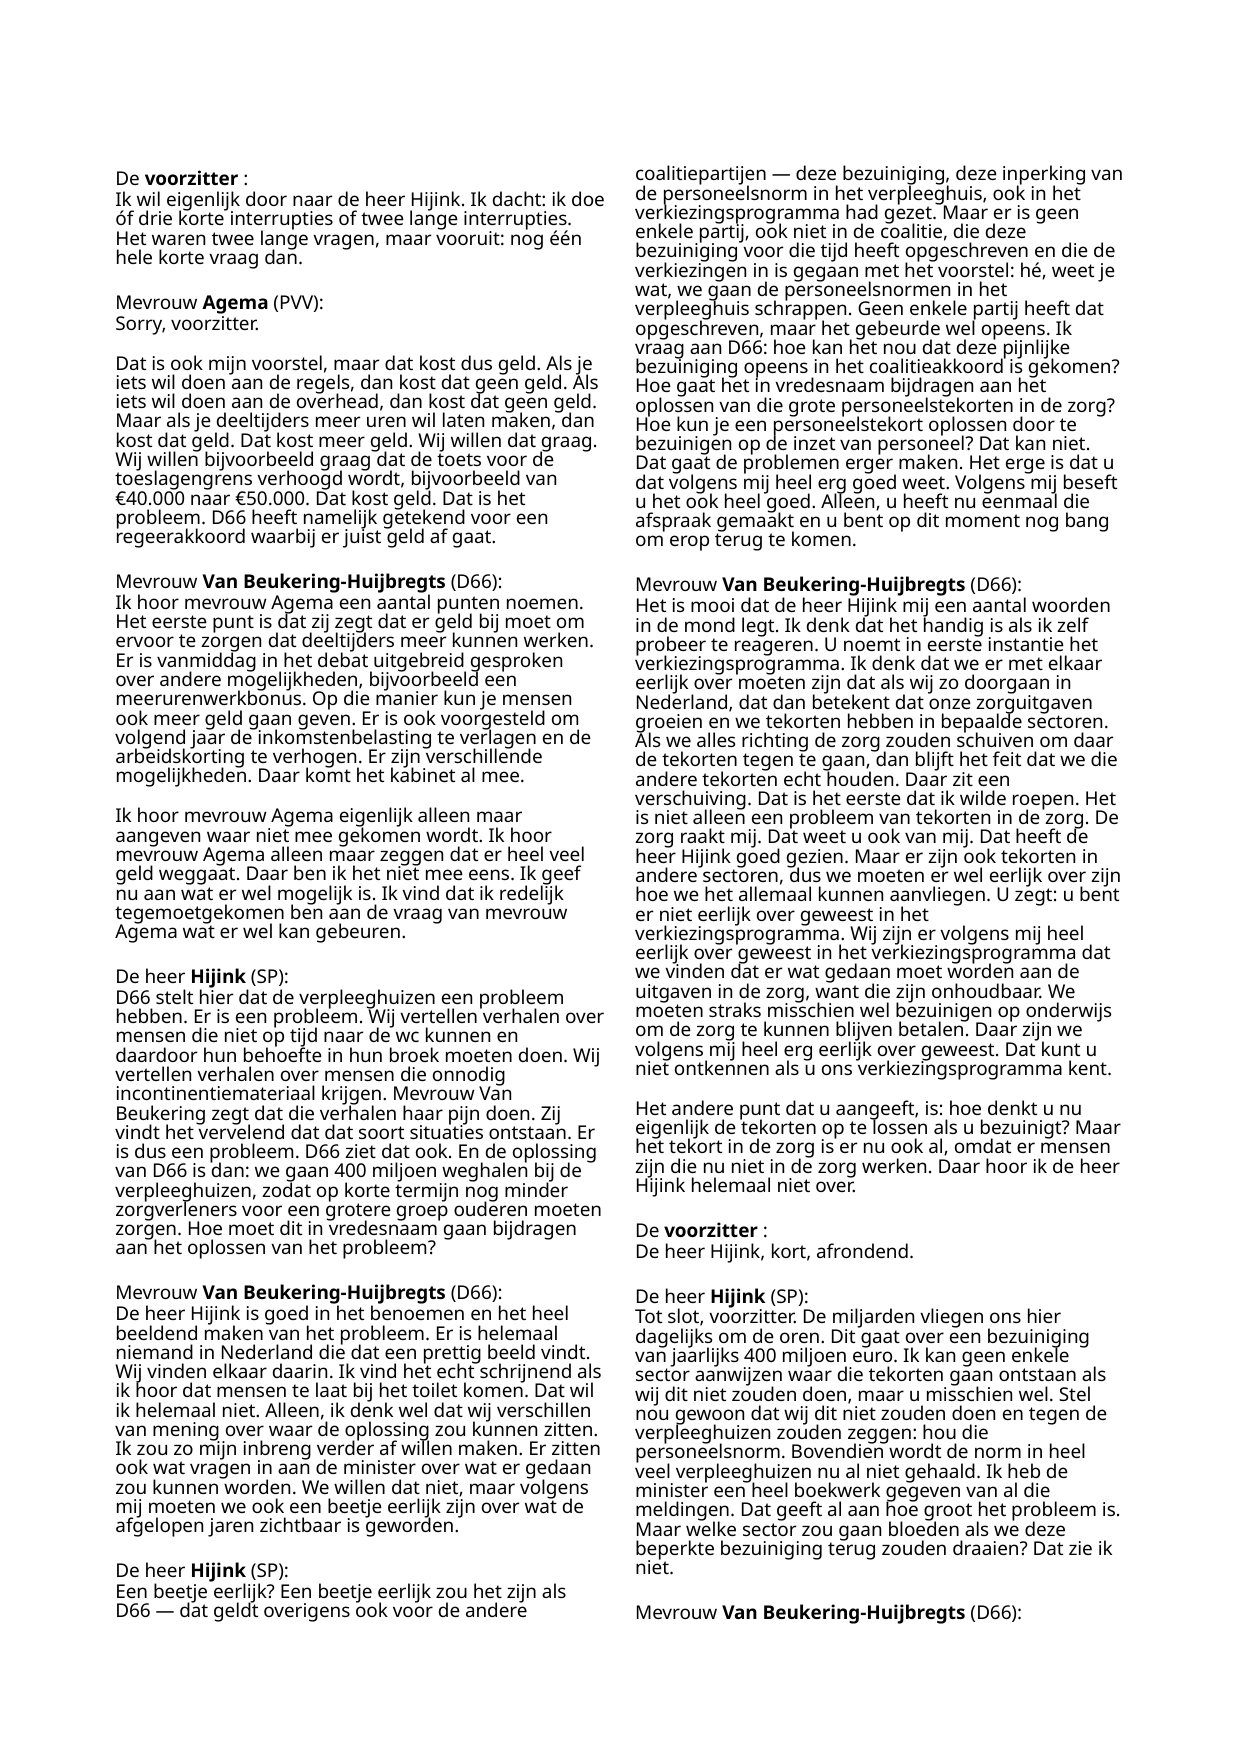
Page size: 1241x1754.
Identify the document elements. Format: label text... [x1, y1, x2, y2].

text De heer Hijink, kort, afrondend. [635, 1243, 1125, 1262]
text Ik hoor mevrouw Agema een aantal punten noemen. Het eerste punt is dat zij zegt dat er geld bij moet om ervoor te zorgen dat deeltijders meer kunnen werken. Er is vanmiddag in het debat uitgebreid gesproken over andere mogelijkheden, bijvoorbeeld een meerurenwerkbonus. Op die manier kun je mensen ook meer geld gaan geven. Er is ook voorgesteld om volgend jaar de inkomstenbelasting te verlagen en de arbeidskorting te verhogen. Er zijn verschillende mogelijkheden. Daar komt het kabinet al mee. [115, 594, 605, 787]
text De heer Hijink (SP): [635, 1283, 1125, 1308]
text Het andere punt dat u aangeeft, is: hoe denkt u nu eigenlijk de tekorten op te lossen als u bezuinigt? Maar het tekort in de zorg is er nu ook al, omdat er mensen zijn die nu niet in de zorg werken. Daar hoor ik de heer Hijink helemaal niet over. [635, 1100, 1125, 1196]
text coalitiepartijen — deze bezuiniging, deze inperking van de personeelsnorm in het verpleeghuis, ook in het verkiezingsprogramma had gezet. Maar er is geen enkele partij, ook niet in de coalitie, die deze bezuiniging voor die tijd heeft opgeschreven en die de verkiezingen in is gegaan met het voorstel: hé, weet je wat, we gaan de personeelsnormen in het verpleeghuis schrappen. Geen enkele partij heeft dat opgeschreven, maar het gebeurde wel opeens. Ik vraag aan D66: hoe kan het nou dat deze pijnlijke bezuiniging opeens in het coalitieakkoord is gekomen? Hoe gaat het in vredesnaam bijdragen aan het oplossen van die grote personeelstekorten in de zorg? Hoe kun je een personeelstekort oplossen door te bezuinigen op de inzet van personeel? Dat kan niet. Dat gaat de problemen erger maken. Het erge is dat u dat volgens mij heel erg goed weet. Volgens mij beseft u het ook heel goed. Alleen, u heeft nu eenmaal die afspraak gemaakt en u bent op dit moment nog bang om erop terug te komen. [635, 165, 1125, 551]
text Ik wil eigenlijk door naar de heer Hijink. Ik dacht: ik doe óf drie korte interrupties of twee lange interrupties. Het waren twee lange vragen, maar vooruit: nog één hele korte vraag dan. [115, 191, 605, 268]
text De voorzitter : [115, 165, 605, 191]
text De heer Hijink is goed in het benoemen en het heel beeldend maken van het probleem. Er is helemaal niemand in Nederland die dat een prettig beeld vindt. Wij vinden elkaar daarin. Ik vind het echt schrijnend als ik hoor dat mensen te laat bij het toilet komen. Dat wil ik helemaal niet. Alleen, ik denk wel dat wij verschillen van mening over waar de oplossing zou kunnen zitten. Ik zou zo mijn inbreng verder af willen maken. Er zitten ook wat vragen in aan de minister over wat er gedaan zou kunnen worden. We willen dat niet, maar volgens mij moeten we ook een beetje eerlijk zijn over wat de afgelopen jaren zichtbaar is geworden. [115, 1305, 605, 1536]
text De heer Hijink (SP): [115, 1557, 605, 1583]
text Mevrouw Agema (PVV): [115, 289, 605, 315]
text Sorry, voorzitter. [115, 315, 605, 334]
text Mevrouw Van Beukering-Huijbregts (D66): [635, 1599, 1125, 1625]
text Het is mooi dat de heer Hijink mij een aantal woorden in de mond legt. Ik denk dat het handig is als ik zelf probeer te reageren. U noemt in eerste instantie het verkiezingsprogramma. Ik denk dat we er met elkaar eerlijk over moeten zijn dat als wij zo doorgaan in Nederland, dat dan betekent dat onze zorguitgaven groeien en we tekorten hebben in bepaalde sectoren. Als we alles richting de zorg zouden schuiven om daar de tekorten tegen te gaan, dan blijft het feit dat we die andere tekorten echt houden. Daar zit een verschuiving. Dat is het eerste dat ik wilde roepen. Het is niet alleen een probleem van tekorten in de zorg. De zorg raakt mij. Dat weet u ook van mij. Dat heeft de heer Hijink goed gezien. Maar er zijn ook tekorten in andere sectoren, dus we moeten er wel eerlijk over zijn hoe we het allemaal kunnen aanvliegen. U zegt: u bent er niet eerlijk over geweest in het verkiezingsprogramma. Wij zijn er volgens mij heel eerlijk over geweest in het verkiezingsprogramma dat we vinden dat er wat gedaan moet worden aan de uitgaven in de zorg, want die zijn onhoudbaar. We moeten straks misschien wel bezuinigen op onderwijs om de zorg te kunnen blijven betalen. Daar zijn we volgens mij heel erg eerlijk over geweest. Dat kunt u niet ontkennen als u ons verkiezingsprogramma kent. [635, 597, 1125, 1079]
text De heer Hijink (SP): [115, 963, 605, 989]
text Ik hoor mevrouw Agema eigenlijk alleen maar aangeven waar niet mee gekomen wordt. Ik hoor mevrouw Agema alleen maar zeggen dat er heel veel geld weggaat. Daar ben ik het niet mee eens. Ik geef nu aan wat er wel mogelijk is. Ik vind dat ik redelijk tegemoetgekomen ben aan de vraag van mevrouw Agema wat er wel kan gebeuren. [115, 807, 605, 942]
text Mevrouw Van Beukering-Huijbregts (D66): [115, 568, 605, 594]
text Een beetje eerlijk? Een beetje eerlijk zou het zijn als D66 — dat geldt overigens ook voor de andere [115, 1583, 605, 1622]
text Mevrouw Van Beukering-Huijbregts (D66): [635, 572, 1125, 597]
text D66 stelt hier dat de verpleeghuizen een probleem hebben. Er is een probleem. Wij vertellen verhalen over mensen die niet op tijd naar de wc kunnen en daardoor hun behoefte in hun broek moeten doen. Wij vertellen verhalen over mensen die onnodig incontinentiemateriaal krijgen. Mevrouw Van Beukering zegt dat die verhalen haar pijn doen. Zij vindt het vervelend dat dat soort situaties ontstaan. Er is dus een probleem. D66 ziet dat ook. En de oplossing van D66 is dan: we gaan 400 miljoen weghalen bij de verpleeghuizen, zodat op korte termijn nog minder zorgverleners voor een grotere groep ouderen moeten zorgen. Hoe moet dit in vredesnaam gaan bijdragen aan het oplossen van het probleem? [115, 989, 605, 1259]
text De voorzitter : [635, 1217, 1125, 1243]
text Mevrouw Van Beukering-Huijbregts (D66): [115, 1279, 605, 1305]
text Tot slot, voorzitter. De miljarden vliegen ons hier dagelijks om de oren. Dit gaat over een bezuiniging van jaarlijks 400 miljoen euro. Ik kan geen enkele sector aanwijzen waar die tekorten gaan ontstaan als wij dit niet zouden doen, maar u misschien wel. Stel nou gewoon dat wij dit niet zouden doen en tegen de verpleeghuizen zouden zeggen: hou die personeelsnorm. Bovendien wordt de norm in heel veel verpleeghuizen nu al niet gehaald. Ik heb de minister een heel boekwerk gegeven van al die meldingen. Dat geeft al aan hoe groot het probleem is. Maar welke sector zou gaan bloeden als we deze beperkte bezuiniging terug zouden draaien? Dat zie ik niet. [635, 1308, 1125, 1578]
text Dat is ook mijn voorstel, maar dat kost dus geld. Als je iets wil doen aan de regels, dan kost dat geen geld. Als iets wil doen aan de overhead, dan kost dat geen geld. Maar als je deeltijders meer uren wil laten maken, dan kost dat geld. Dat kost meer geld. Wij willen dat graag. Wij willen bijvoorbeeld graag dat de toets voor de toeslagengrens verhoogd wordt, bijvoorbeeld van €40.000 naar €50.000. Dat kost geld. Dat is het probleem. D66 heeft namelijk getekend voor een regeerakkoord waarbij er juist geld af gaat. [115, 355, 605, 547]
